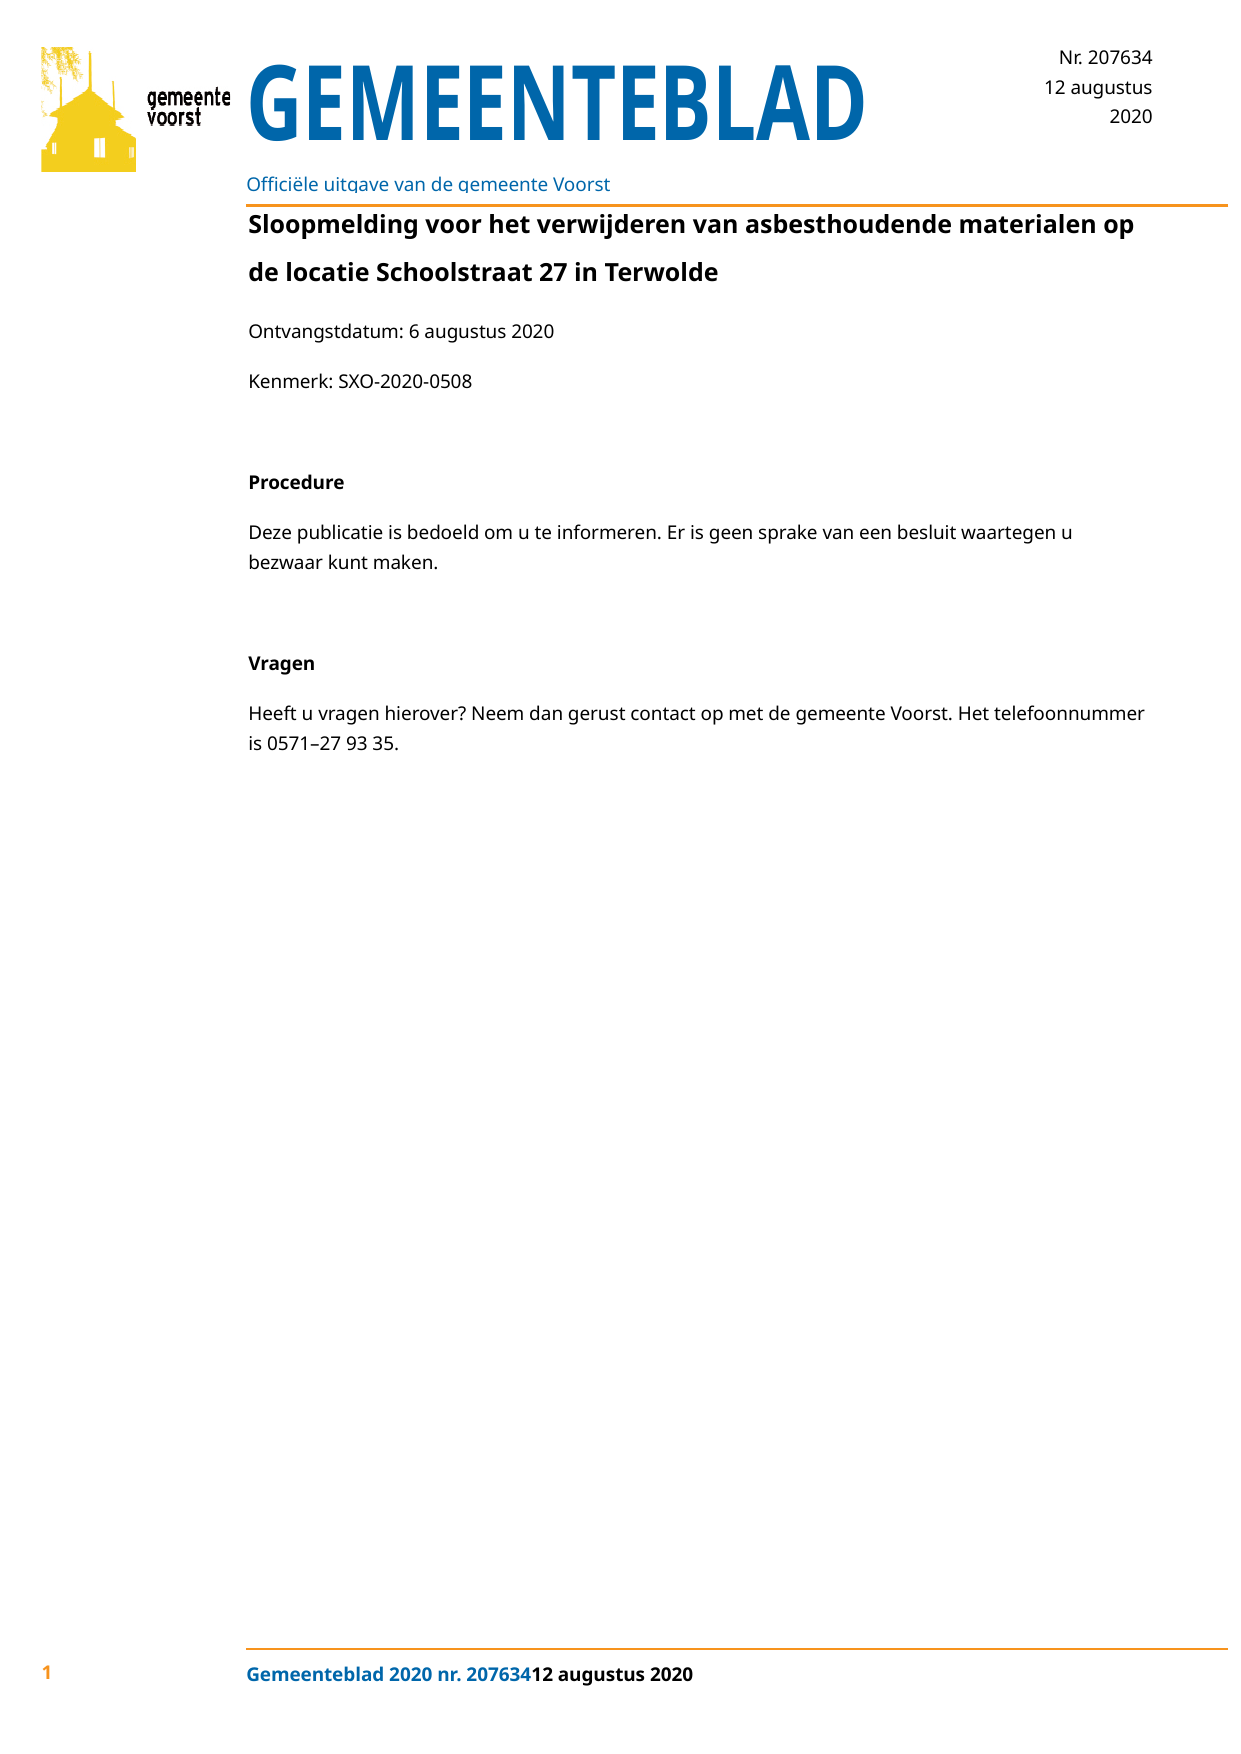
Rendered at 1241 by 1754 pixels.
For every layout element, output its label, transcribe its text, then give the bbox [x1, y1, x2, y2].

picture [41, 47, 231, 172]
text Deze publicatie is bedoeld om u te informeren. Er is geen sprake van een besluit waartegen u bezwaar kunt maken. [248, 519, 1152, 575]
text Ontvangstdatum: 6 augustus 2020 [248, 318, 1152, 344]
text Sloopmelding voor het verwijderen van asbesthoudende materialen op de locatie Schoolstraat 27 in Terwolde [248, 207, 1152, 288]
text Kenmerk: SXO-2020-0508 [248, 368, 1152, 394]
text Vragen [248, 650, 1152, 676]
text Heeft u vragen hierover? Neem dan gerust contact op met de gemeente Voorst. Het telefoonnummer is 0571–27 93 35. [248, 700, 1152, 756]
text Procedure [248, 469, 1152, 495]
